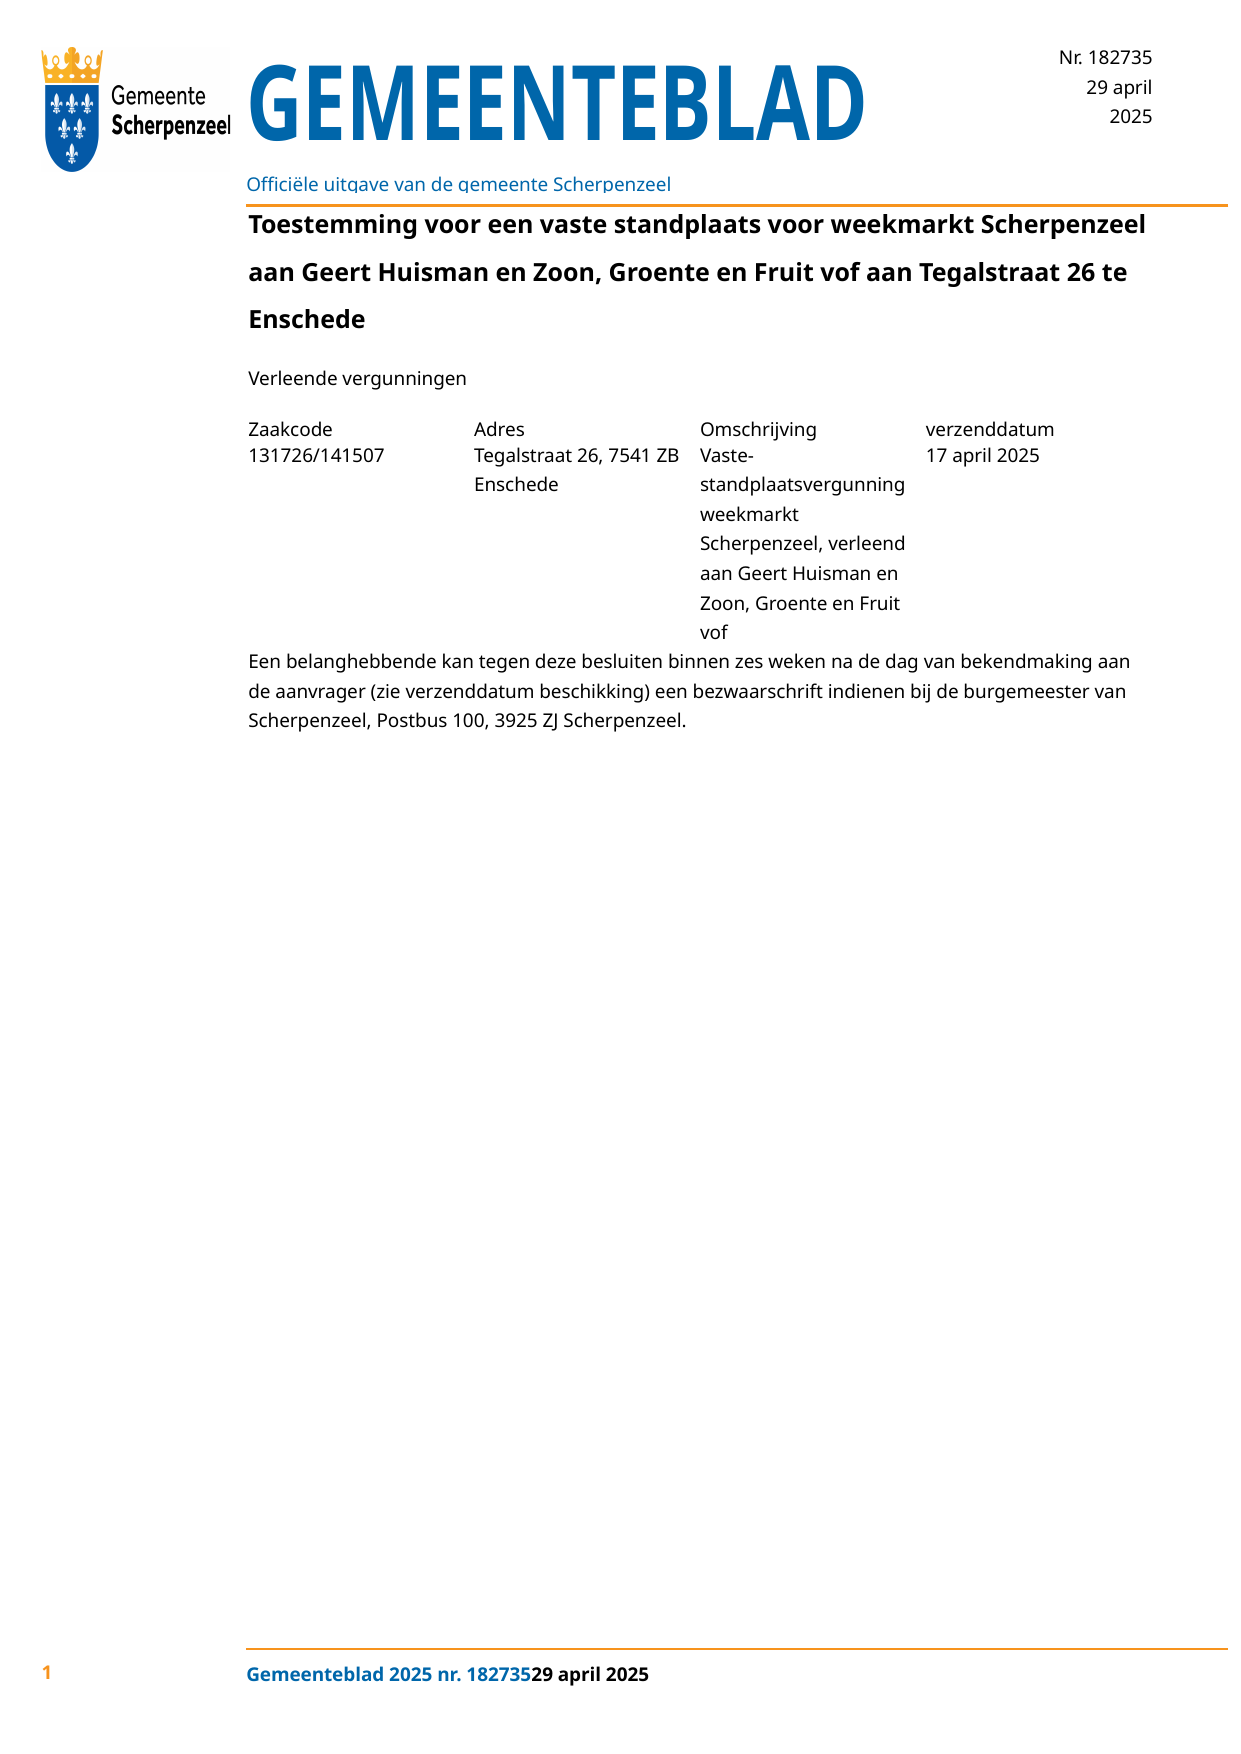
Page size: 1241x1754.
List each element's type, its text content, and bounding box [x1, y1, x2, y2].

table_cell Tegalstraat 26, 7541 ZB Enschede [474, 442, 700, 645]
table_cell 17 april 2025 [926, 442, 1152, 645]
picture [41, 47, 231, 172]
table_header Zaakcode [248, 416, 474, 442]
text Toestemming voor een vaste standplaats voor weekmarkt Scherpenzeel aan Geert Huisman en Zoon, Groente en Fruit vof aan Tegalstraat 26 te Enschede [248, 207, 1152, 336]
text Verleende vergunningen [248, 366, 1152, 391]
table_cell 131726/141507 [248, 442, 474, 645]
table_header Omschrijving [700, 416, 926, 442]
table_header Adres [474, 416, 700, 442]
text Een belanghebbende kan tegen deze besluiten binnen zes weken na de dag van bekendmaking aan de aanvrager (zie verzenddatum beschikking) een bezwaarschrift indienen bij de burgemeester van Scherpenzeel, Postbus 100, 3925 ZJ Scherpenzeel. [248, 648, 1152, 733]
table_header verzenddatum [926, 416, 1152, 442]
table_cell Vaste-standplaatsvergunning weekmarkt Scherpenzeel, verleend aan Geert Huisman en Zoon, Groente en Fruit vof [700, 442, 926, 645]
